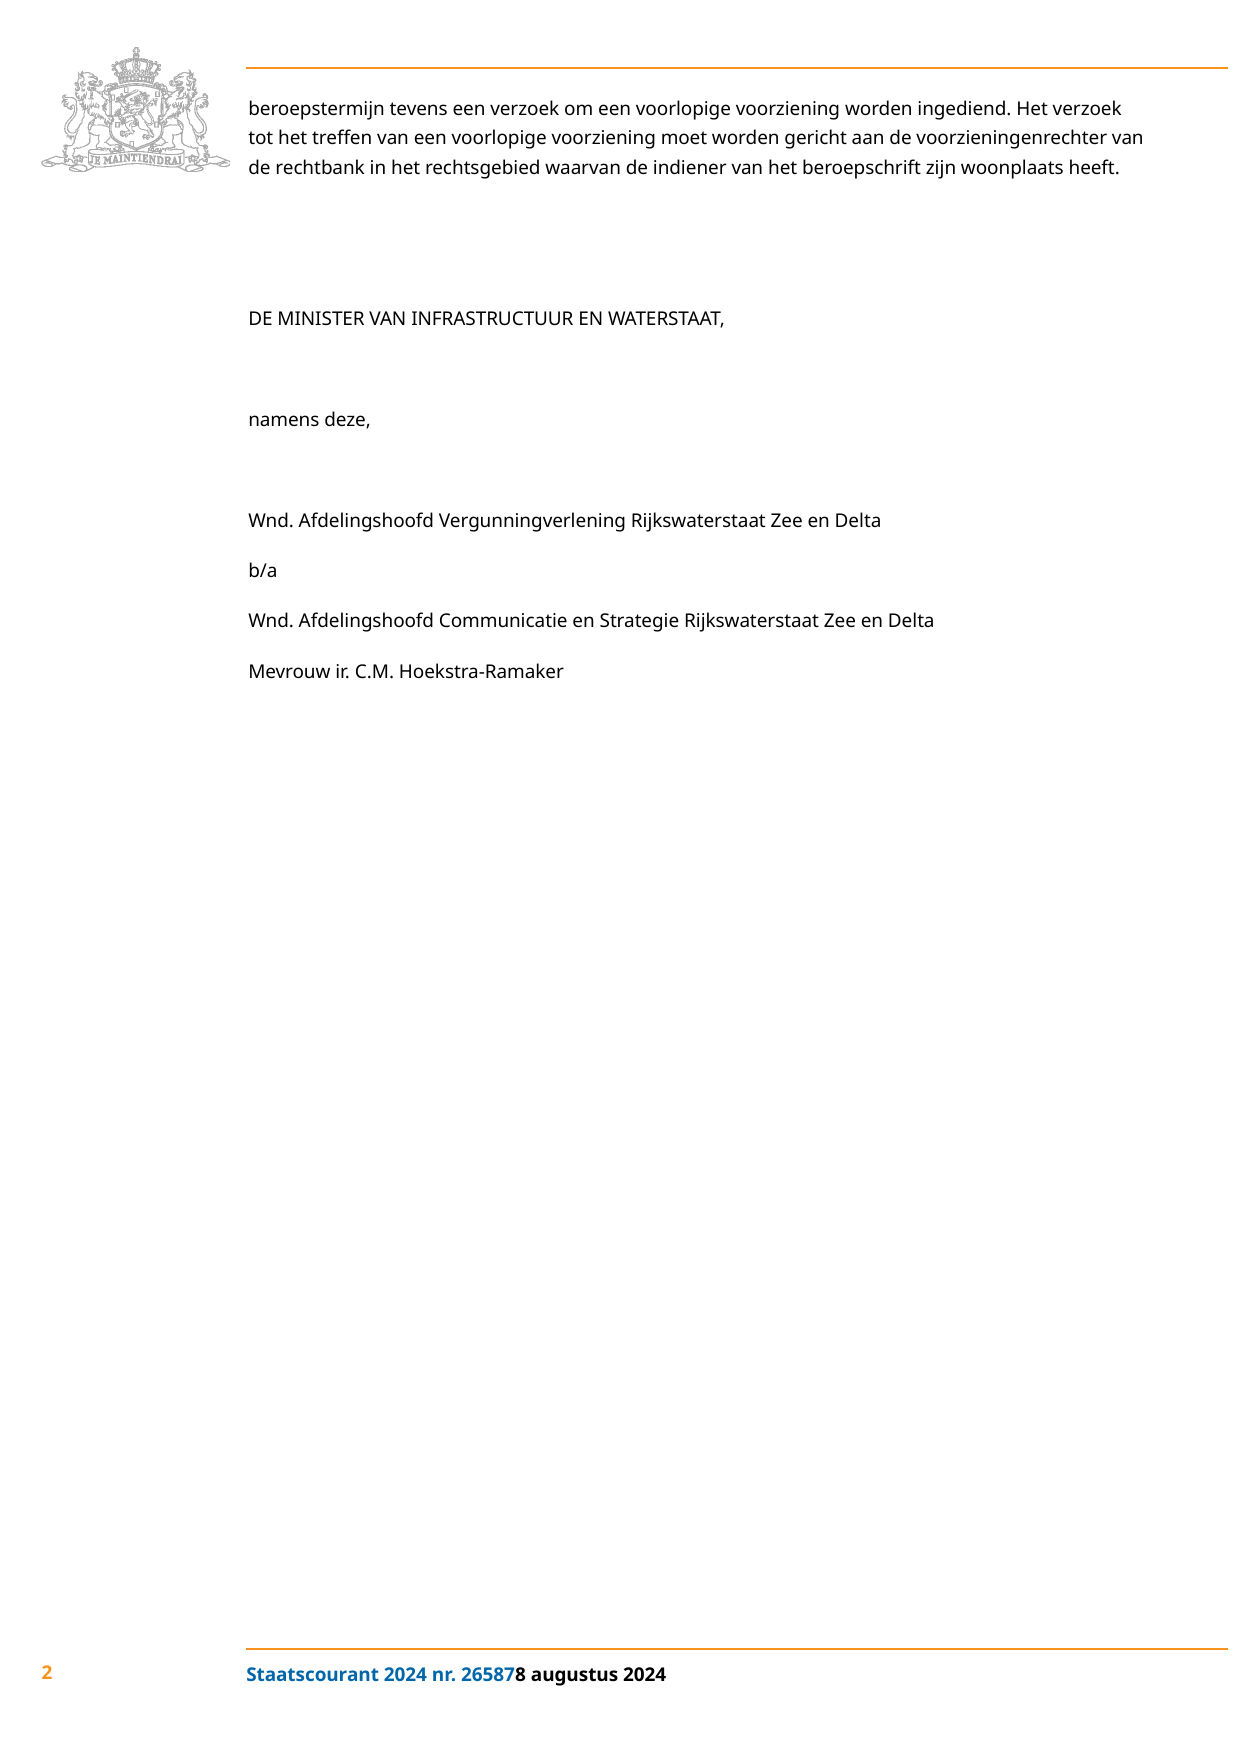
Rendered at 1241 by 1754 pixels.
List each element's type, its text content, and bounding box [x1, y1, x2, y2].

text b/a [248, 557, 1152, 583]
text Mevrouw ir. C.M. Hoekstra-Ramaker [248, 658, 1152, 684]
text Wnd. Afdelingshoofd Communicatie en Strategie Rijkswaterstaat Zee en Delta [248, 608, 1152, 633]
text namens deze, [248, 406, 1152, 432]
text beroepstermijn tevens een verzoek om een voorlopige voorziening worden ingediend. Het verzoek tot het treffen van een voorlopige voorziening moet worden gericht aan de voorzieningenrechter van de rechtbank in het rechtsgebied waarvan de indiener van het beroepschrift zijn woonplaats heeft. [248, 95, 1152, 180]
text DE MINISTER VAN INFRASTRUCTUUR EN WATERSTAAT, [248, 305, 1152, 331]
text Wnd. Afdelingshoofd Vergunningverlening Rijkswaterstaat Zee en Delta [248, 507, 1152, 533]
picture [41, 47, 231, 172]
